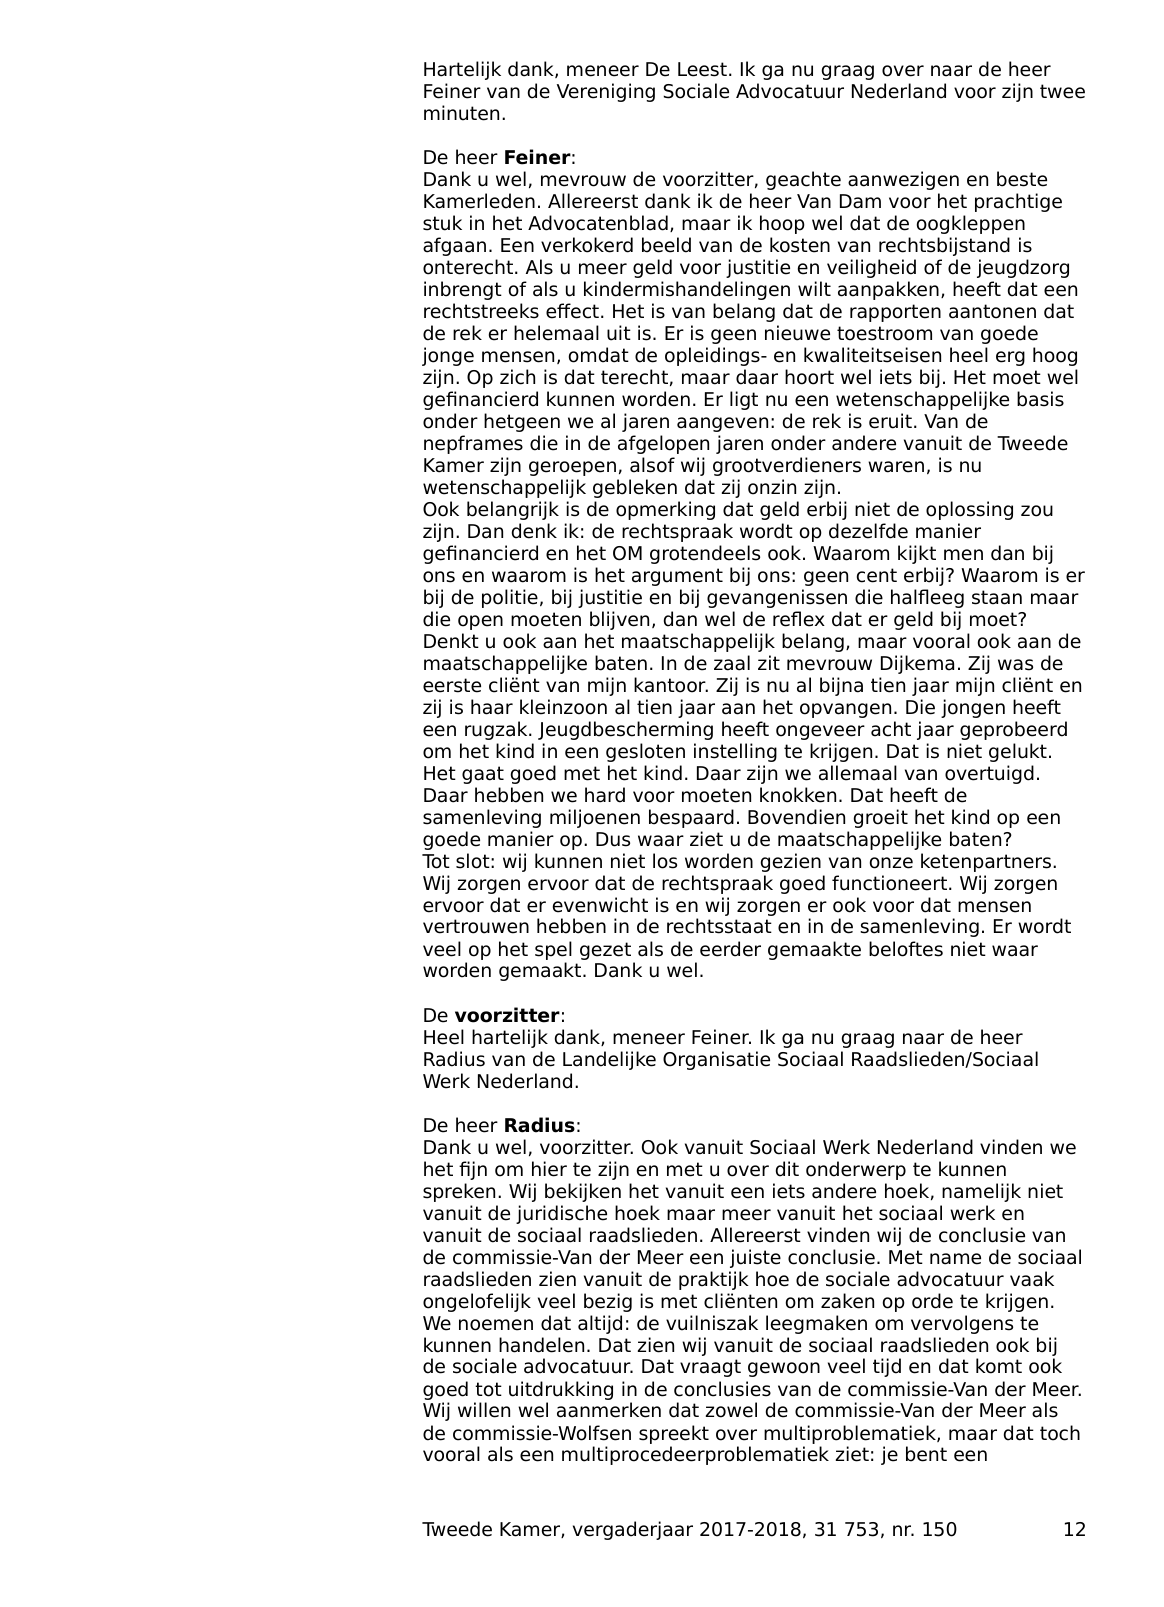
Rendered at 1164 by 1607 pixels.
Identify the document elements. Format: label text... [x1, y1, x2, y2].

text Tot slot: wij kunnen niet los worden gezien van onze ketenpartners. Wij zorgen ervoor dat de rechtspraak goed functioneert. Wij zorgen ervoor dat er evenwicht is en wij zorgen er ook voor dat mensen vertrouwen hebben in de rechtsstaat en in de samenleving. Er wordt veel op het spel gezet als de eerder gemaakte beloftes niet waar worden gemaakt. Dank u wel. [422, 851, 1087, 982]
text De voorzitter: [422, 1004, 1087, 1027]
text De heer Radius: [422, 1115, 1087, 1137]
text Heel hartelijk dank, meneer Feiner. Ik ga nu graag naar de heer Radius van de Landelijke Organisatie Sociaal Raadslieden/Sociaal Werk Nederland. [422, 1027, 1087, 1092]
text Dank u wel, mevrouw de voorzitter, geachte aanwezigen en beste Kamerleden. Allereerst dank ik de heer Van Dam voor het prachtige stuk in het Advocatenblad, maar ik hoop wel dat de oogkleppen afgaan. Een verkokerd beeld van de kosten van rechtsbijstand is onterecht. Als u meer geld voor justitie en veiligheid of de jeugdzorg inbrengt of als u kindermishandelingen wilt aanpakken, heeft dat een rechtstreeks effect. Het is van belang dat de rapporten aantonen dat de rek er helemaal uit is. Er is geen nieuwe toestroom van goede jonge mensen, omdat de opleidings- en kwaliteitseisen heel erg hoog zijn. Op zich is dat terecht, maar daar hoort wel iets bij. Het moet wel gefinancierd kunnen worden. Er ligt nu een wetenschappelijke basis onder hetgeen we al jaren aangeven: de rek is eruit. Van de nepframes die in de afgelopen jaren onder andere vanuit de Tweede Kamer zijn geroepen, alsof wij grootverdieners waren, is nu wetenschappelijk gebleken dat zij onzin zijn. [422, 169, 1087, 499]
text Wij willen wel aanmerken dat zowel de commissie-Van der Meer als de commissie-Wolfsen spreekt over multiproblematiek, maar dat toch vooral als een multiprocedeerproblematiek ziet: je bent een [422, 1400, 1087, 1466]
text Denkt u ook aan het maatschappelijk belang, maar vooral ook aan de maatschappelijke baten. In de zaal zit mevrouw Dijkema. Zij was de eerste cliënt van mijn kantoor. Zij is nu al bijna tien jaar mijn cliënt en zij is haar kleinzoon al tien jaar aan het opvangen. Die jongen heeft een rugzak. Jeugdbescherming heeft ongeveer acht jaar geprobeerd om het kind in een gesloten instelling te krijgen. Dat is niet gelukt. Het gaat goed met het kind. Daar zijn we allemaal van overtuigd. Daar hebben we hard voor moeten knokken. Dat heeft de samenleving miljoenen bespaard. Bovendien groeit het kind op een goede manier op. Dus waar ziet u de maatschappelijke baten? [422, 631, 1087, 851]
text De heer Feiner: [422, 147, 1087, 169]
text Ook belangrijk is de opmerking dat geld erbij niet de oplossing zou zijn. Dan denk ik: de rechtspraak wordt op dezelfde manier gefinancierd en het OM grotendeels ook. Waarom kijkt men dan bij ons en waarom is het argument bij ons: geen cent erbij? Waarom is er bij de politie, bij justitie en bij gevangenissen die halfleeg staan maar die open moeten blijven, dan wel de reflex dat er geld bij moet? [422, 499, 1087, 631]
text Dank u wel, voorzitter. Ook vanuit Sociaal Werk Nederland vinden we het fijn om hier te zijn en met u over dit onderwerp te kunnen spreken. Wij bekijken het vanuit een iets andere hoek, namelijk niet vanuit de juridische hoek maar meer vanuit het sociaal werk en vanuit de sociaal raadslieden. Allereerst vinden wij de conclusie van de commissie-Van der Meer een juiste conclusie. Met name de sociaal raadslieden zien vanuit de praktijk hoe de sociale advocatuur vaak ongelofelijk veel bezig is met cliënten om zaken op orde te krijgen. We noemen dat altijd: de vuilniszak leegmaken om vervolgens te kunnen handelen. Dat zien wij vanuit de sociaal raadslieden ook bij de sociale advocatuur. Dat vraagt gewoon veel tijd en dat komt ook goed tot uitdrukking in de conclusies van de commissie-Van der Meer. [422, 1137, 1087, 1400]
text Hartelijk dank, meneer De Leest. Ik ga nu graag over naar de heer Feiner van de Vereniging Sociale Advocatuur Nederland voor zijn twee minuten. [422, 59, 1087, 125]
